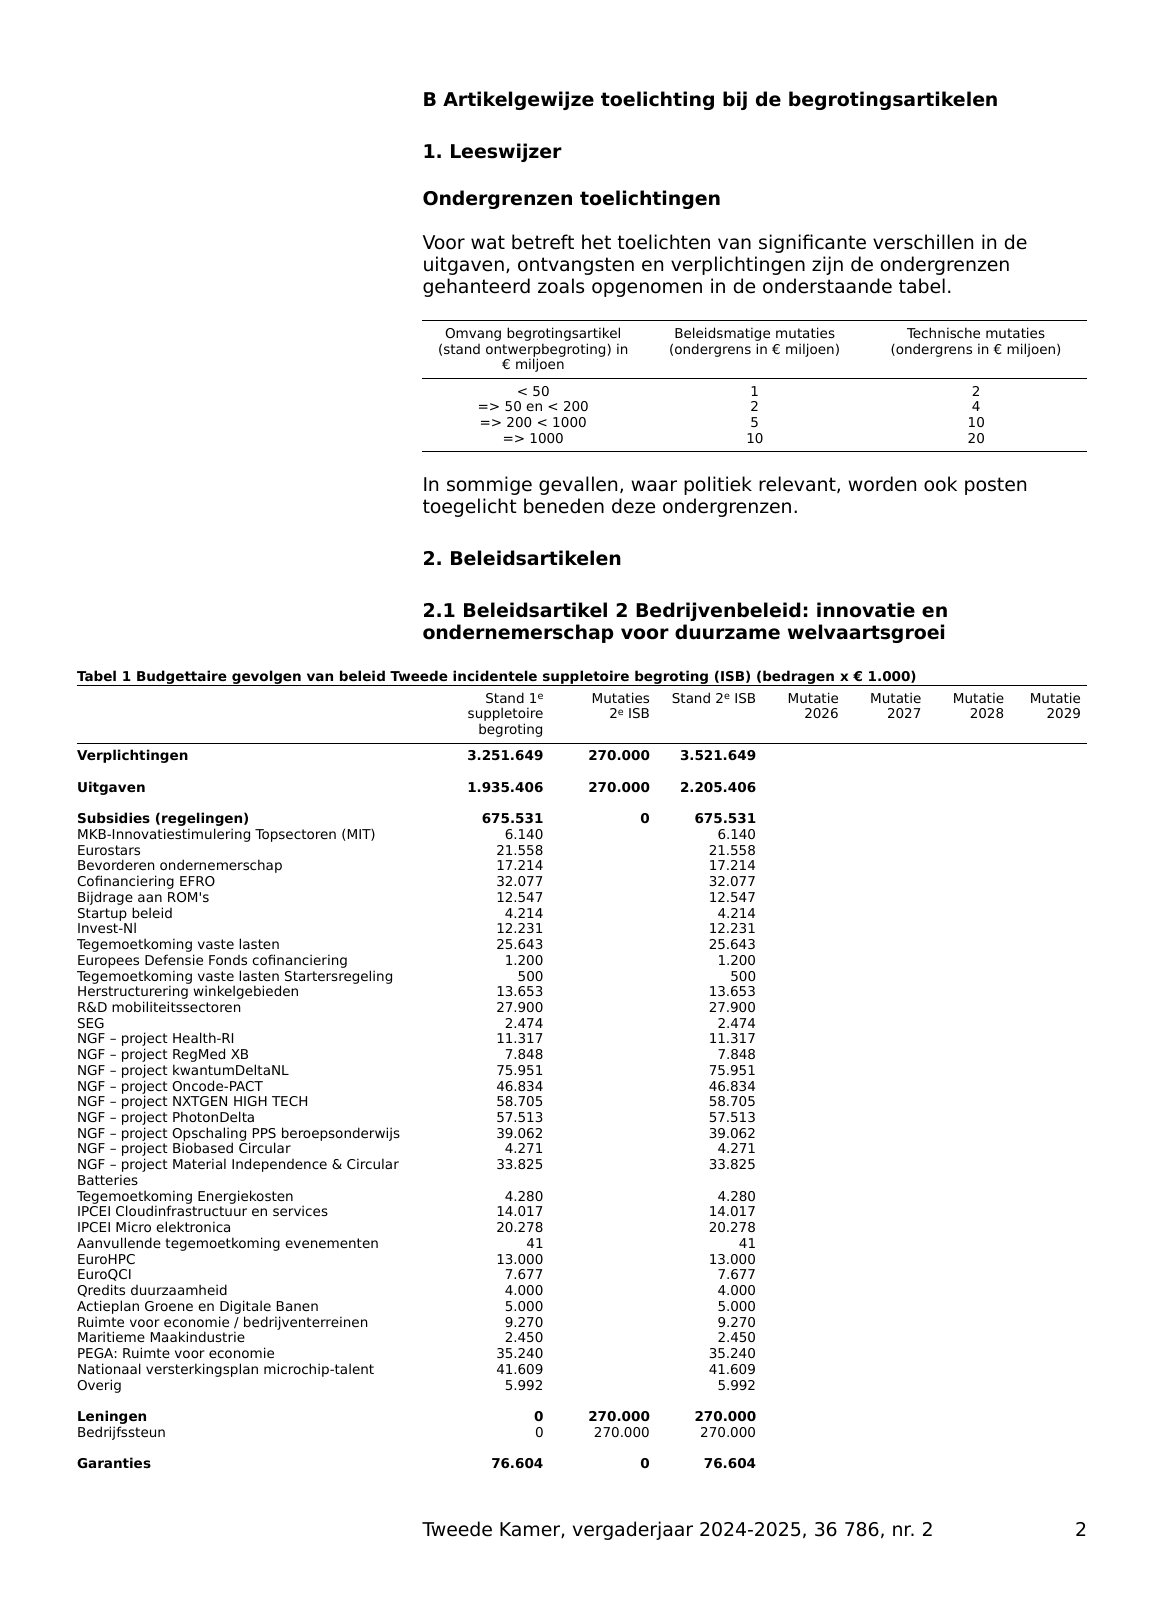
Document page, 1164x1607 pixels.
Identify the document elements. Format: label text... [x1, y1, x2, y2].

table_cell [762, 1031, 844, 1047]
table_cell [762, 1236, 844, 1251]
table_cell [549, 937, 656, 953]
table_cell [1010, 874, 1087, 890]
table_cell [845, 1409, 927, 1424]
table_cell 4.214 [443, 905, 549, 921]
table_cell 6.140 [656, 827, 762, 842]
table_cell [77, 1393, 443, 1409]
table_cell [927, 1283, 1010, 1299]
table_cell [927, 1251, 1010, 1267]
table_cell NGF – project Biobased Circular [77, 1141, 443, 1157]
table_cell [443, 1440, 549, 1456]
table_cell 4 [865, 399, 1087, 415]
table_cell 4.280 [443, 1189, 549, 1204]
table_cell [1010, 1425, 1087, 1440]
table_cell 25.643 [656, 937, 762, 953]
table_cell [549, 953, 656, 968]
table_cell Invest-Nl [77, 921, 443, 937]
table_cell [845, 1393, 927, 1409]
table_cell 76.604 [656, 1456, 762, 1472]
table_cell 2.474 [656, 1016, 762, 1031]
table_cell [845, 795, 927, 811]
table_cell Overig [77, 1377, 443, 1393]
table_cell < 50 [422, 379, 644, 399]
table_cell [762, 1362, 844, 1377]
table_cell 1.200 [443, 953, 549, 968]
table_cell 58.705 [656, 1094, 762, 1110]
table_cell [762, 827, 844, 842]
table_cell Eurostars [77, 843, 443, 858]
table_cell [845, 1189, 927, 1204]
table_cell [762, 780, 844, 795]
table_cell [927, 1220, 1010, 1236]
table_cell [927, 1346, 1010, 1362]
table_cell [927, 1000, 1010, 1016]
table_cell [927, 905, 1010, 921]
table_cell [762, 1346, 844, 1362]
table_cell [549, 1393, 656, 1409]
table_cell 41 [443, 1236, 549, 1251]
table_cell [927, 1393, 1010, 1409]
table_cell [845, 1362, 927, 1377]
table_cell [1010, 921, 1087, 937]
table_cell 0 [549, 1456, 656, 1472]
table_cell [927, 795, 1010, 811]
table_cell [1010, 811, 1087, 827]
table_cell [927, 1079, 1010, 1094]
table_cell [1010, 1251, 1087, 1267]
table_cell [845, 1000, 927, 1016]
table_cell => 1000 [422, 431, 644, 451]
table_cell R&D mobiliteitssectoren [77, 1000, 443, 1016]
table_cell [762, 905, 844, 921]
table_cell NGF – project Material Independence & Circular Batteries [77, 1157, 443, 1188]
table_cell [845, 827, 927, 842]
table_cell 270.000 [549, 744, 656, 764]
table_cell [762, 1047, 844, 1063]
table_cell [77, 764, 443, 779]
table_cell 20.278 [656, 1220, 762, 1236]
table_cell [1010, 1220, 1087, 1236]
table_cell 41 [656, 1236, 762, 1251]
table_cell [845, 1330, 927, 1346]
table_cell 270.000 [656, 1409, 762, 1424]
table_cell [845, 1141, 927, 1157]
table_cell [762, 921, 844, 937]
table_cell 4.280 [656, 1189, 762, 1204]
table_cell [845, 1079, 927, 1094]
table_cell 21.558 [443, 843, 549, 858]
table_cell [549, 874, 656, 890]
table_cell [927, 858, 1010, 874]
table_cell [845, 1094, 927, 1110]
table_cell [762, 937, 844, 953]
table_cell [845, 1267, 927, 1283]
table_cell [1010, 1204, 1087, 1220]
table_cell [1010, 968, 1087, 984]
table_cell [549, 1110, 656, 1126]
table_cell Actieplan Groene en Digitale Banen [77, 1299, 443, 1314]
table_cell [1010, 1141, 1087, 1157]
table_cell 0 [443, 1425, 549, 1440]
table_cell 14.017 [656, 1204, 762, 1220]
table_cell [549, 921, 656, 937]
table_cell [762, 744, 844, 764]
table_cell [845, 843, 927, 858]
table_cell [927, 1314, 1010, 1330]
table_cell Maritieme Maakindustrie [77, 1330, 443, 1346]
table_cell [1010, 744, 1087, 764]
table_cell NGF – project RegMed XB [77, 1047, 443, 1063]
table_cell [845, 1425, 927, 1440]
table_cell [762, 968, 844, 984]
table_cell [927, 874, 1010, 890]
table_cell Ruimte voor economie / bedrijventerreinen [77, 1314, 443, 1330]
table_cell 270.000 [549, 780, 656, 795]
table_cell Qredits duurzaamheid [77, 1283, 443, 1299]
table_cell Bedrijfssteun [77, 1425, 443, 1440]
table_cell => 50 en < 200 [422, 399, 644, 415]
table_cell [927, 890, 1010, 905]
table_cell [1010, 1047, 1087, 1063]
table_cell [845, 1126, 927, 1141]
table_cell [762, 1283, 844, 1299]
table_cell 13.653 [443, 984, 549, 1000]
subtitle B Artikelgewijze toelichting bij de begrotingsartikelen [422, 89, 1087, 111]
table_cell [927, 1456, 1010, 1472]
text Voor wat betreft het toelichten van significante verschillen in de uitgaven, ontvangsten en verplichtingen zijn de ondergrenzen gehanteerd zoals opgenomen in de onderstaande tabel. [422, 232, 1087, 298]
table_cell 21.558 [656, 843, 762, 858]
table_cell 6.140 [443, 827, 549, 842]
table_cell [927, 1063, 1010, 1078]
table_cell [1010, 1157, 1087, 1188]
table_cell Verplichtingen [77, 744, 443, 764]
table_cell [1010, 1031, 1087, 1047]
table_cell [762, 1409, 844, 1424]
table_cell [927, 1094, 1010, 1110]
table_cell 500 [443, 968, 549, 984]
table_cell PEGA: Ruimte voor economie [77, 1346, 443, 1362]
table_header Tabel 1 Budgettaire gevolgen van beleid Tweede incidentele suppletoire begroting (ISB) (bedragen x € 1.000) [77, 669, 1087, 685]
table_cell [927, 984, 1010, 1000]
table_cell [549, 1236, 656, 1251]
table_cell Nationaal versterkingsplan microchip-talent [77, 1362, 443, 1377]
table_cell 7.677 [656, 1267, 762, 1283]
table_cell [549, 1126, 656, 1141]
table_cell [845, 968, 927, 984]
table_cell [927, 1204, 1010, 1220]
table_cell [549, 1031, 656, 1047]
table_cell [845, 1063, 927, 1078]
table_cell Stand 2e ISB [656, 686, 762, 742]
table_cell 0 [443, 1409, 549, 1424]
table_cell [845, 890, 927, 905]
table_cell 57.513 [443, 1110, 549, 1126]
subtitle 2.1 Beleidsartikel 2 Bedrijvenbeleid: innovatie en ondernemerschap voor duurzame welvaartsgroei [422, 600, 1087, 644]
table_cell [927, 1236, 1010, 1251]
table_cell 57.513 [656, 1110, 762, 1126]
table_cell [1010, 1000, 1087, 1016]
table_cell [549, 1362, 656, 1377]
table_cell [1010, 764, 1087, 779]
table_cell [762, 984, 844, 1000]
table_cell [845, 1299, 927, 1314]
table_cell [1010, 827, 1087, 842]
table_cell [549, 1204, 656, 1220]
table_cell Aanvullende tegemoetkoming evenementen [77, 1236, 443, 1251]
table_cell [927, 811, 1010, 827]
table_cell EuroHPC [77, 1251, 443, 1267]
table_cell [927, 1031, 1010, 1047]
table_cell Bevorderen ondernemerschap [77, 858, 443, 874]
table_cell [762, 1220, 844, 1236]
table_cell [549, 1079, 656, 1094]
table_cell 1.935.406 [443, 780, 549, 795]
table_cell [845, 1377, 927, 1393]
table_cell NGF – project NXTGEN HIGH TECH [77, 1094, 443, 1110]
table_cell [845, 811, 927, 827]
table_cell [656, 795, 762, 811]
table_cell 46.834 [656, 1079, 762, 1094]
table_cell [549, 1000, 656, 1016]
table_cell [1010, 843, 1087, 858]
table_cell [1010, 984, 1087, 1000]
table_cell 2.474 [443, 1016, 549, 1031]
table_cell 4.271 [656, 1141, 762, 1157]
table_cell [1010, 1362, 1087, 1377]
table_cell [845, 1440, 927, 1456]
table_cell 33.825 [443, 1157, 549, 1188]
table_cell [549, 827, 656, 842]
table_cell [443, 764, 549, 779]
table_cell [1010, 1330, 1087, 1346]
table_cell 12.231 [656, 921, 762, 937]
table_cell [549, 1063, 656, 1078]
table_cell [549, 1314, 656, 1330]
table_cell [762, 1141, 844, 1157]
table_cell [927, 1377, 1010, 1393]
table_cell Mutatie 2027 [845, 686, 927, 742]
table_cell Bijdrage aan ROM's [77, 890, 443, 905]
table_cell [443, 1393, 549, 1409]
table_cell [77, 1440, 443, 1456]
table_cell NGF – project Health-RI [77, 1031, 443, 1047]
table_cell [927, 953, 1010, 968]
table_cell [845, 1110, 927, 1126]
table_cell [927, 1425, 1010, 1440]
table_cell 5.992 [656, 1377, 762, 1393]
table_cell [1010, 1393, 1087, 1409]
table_cell 9.270 [443, 1314, 549, 1330]
table_cell [549, 1267, 656, 1283]
table_cell 4.214 [656, 905, 762, 921]
table_cell 41.609 [443, 1362, 549, 1377]
table_cell 10 [865, 415, 1087, 431]
table_cell [1010, 780, 1087, 795]
table_cell 25.643 [443, 937, 549, 953]
table_cell Tegemoetkoming Energiekosten [77, 1189, 443, 1204]
table_cell [549, 795, 656, 811]
table_cell [1010, 890, 1087, 905]
table_cell [762, 1063, 844, 1078]
table_cell [549, 1141, 656, 1157]
table_cell [762, 1377, 844, 1393]
table_cell NGF – project kwantumDeltaNL [77, 1063, 443, 1078]
table_cell [549, 1440, 656, 1456]
table_cell [927, 968, 1010, 984]
subtitle 2. Beleidsartikelen [422, 548, 1087, 570]
table_cell [845, 744, 927, 764]
table_cell [1010, 1126, 1087, 1141]
table_cell [845, 1283, 927, 1299]
table_cell 27.900 [443, 1000, 549, 1016]
table_cell 9.270 [656, 1314, 762, 1330]
table_cell Tegemoetkoming vaste lasten [77, 937, 443, 953]
table_cell 5.000 [656, 1299, 762, 1314]
table_cell [845, 953, 927, 968]
table_cell 4.271 [443, 1141, 549, 1157]
table_cell [762, 1393, 844, 1409]
table_cell [927, 1141, 1010, 1157]
table_cell 7.848 [443, 1047, 549, 1063]
table_cell 3.251.649 [443, 744, 549, 764]
table_cell [845, 1016, 927, 1031]
table_cell 270.000 [549, 1409, 656, 1424]
table_cell 13.000 [443, 1251, 549, 1267]
table_cell [1010, 1314, 1087, 1330]
table_cell [762, 1204, 844, 1220]
table_cell [656, 764, 762, 779]
table_cell [1010, 905, 1087, 921]
table_cell [1010, 795, 1087, 811]
table_cell [762, 1314, 844, 1330]
table_cell [1010, 1016, 1087, 1031]
table_cell [549, 905, 656, 921]
table_cell [762, 890, 844, 905]
table_cell 500 [656, 968, 762, 984]
table_cell [1010, 858, 1087, 874]
table_cell [549, 984, 656, 1000]
table_cell [549, 1330, 656, 1346]
table_cell Mutatie 2026 [762, 686, 844, 742]
table_cell [549, 1016, 656, 1031]
table_cell 17.214 [656, 858, 762, 874]
table_header Beleidsmatige mutaties (ondergrens in € miljoen) [644, 321, 865, 378]
table_cell [762, 1079, 844, 1094]
table_cell 2 [644, 399, 865, 415]
table_cell [762, 764, 844, 779]
table_cell [1010, 1110, 1087, 1126]
table_cell [1010, 1267, 1087, 1283]
table_cell [1010, 1063, 1087, 1078]
table_cell [1010, 1440, 1087, 1456]
table_cell [549, 764, 656, 779]
table_cell 32.077 [443, 874, 549, 890]
table_cell 12.231 [443, 921, 549, 937]
table_cell [845, 1314, 927, 1330]
table_cell [845, 905, 927, 921]
table_cell [762, 953, 844, 968]
table_cell 1.200 [656, 953, 762, 968]
table_cell Stand 1e suppletoire begroting [443, 686, 549, 742]
table_cell Uitgaven [77, 780, 443, 795]
table_cell 39.062 [656, 1126, 762, 1141]
table_cell 35.240 [443, 1346, 549, 1362]
table_cell [845, 1204, 927, 1220]
table_cell [549, 1189, 656, 1204]
table_cell [927, 937, 1010, 953]
table_cell [845, 858, 927, 874]
table_cell [1010, 937, 1087, 953]
table_cell [549, 968, 656, 984]
table_cell Mutaties 2e ISB [549, 686, 656, 742]
table_cell 4.000 [656, 1283, 762, 1299]
table_cell [927, 1016, 1010, 1031]
table_cell [927, 1110, 1010, 1126]
table_cell NGF – project Oncode-PACT [77, 1079, 443, 1094]
table_cell [762, 1094, 844, 1110]
table_cell Mutatie 2029 [1010, 686, 1087, 742]
table_cell 11.317 [443, 1031, 549, 1047]
table_cell [1010, 1283, 1087, 1299]
table_cell [845, 1220, 927, 1236]
table_cell 35.240 [656, 1346, 762, 1362]
table_cell [549, 1283, 656, 1299]
table_cell [549, 1047, 656, 1063]
table_cell [762, 858, 844, 874]
table_cell 20.278 [443, 1220, 549, 1236]
table_cell Leningen [77, 1409, 443, 1424]
table_cell NGF – project Opschaling PPS beroepsonderwijs [77, 1126, 443, 1141]
table_cell [762, 843, 844, 858]
table_cell [1010, 953, 1087, 968]
table_cell 20 [865, 431, 1087, 451]
table_cell 14.017 [443, 1204, 549, 1220]
table_cell [656, 1393, 762, 1409]
table_cell [927, 764, 1010, 779]
table_cell [1010, 1189, 1087, 1204]
table_cell [927, 843, 1010, 858]
table_cell [77, 795, 443, 811]
table_cell 5.000 [443, 1299, 549, 1314]
table_cell [762, 1251, 844, 1267]
table_cell [927, 1362, 1010, 1377]
table_cell [845, 1047, 927, 1063]
table_cell 0 [549, 811, 656, 827]
table_cell 2 [865, 379, 1087, 399]
table_cell 76.604 [443, 1456, 549, 1472]
table_cell 75.951 [656, 1063, 762, 1078]
table_cell 3.521.649 [656, 744, 762, 764]
table_cell 5.992 [443, 1377, 549, 1393]
table_cell [845, 1236, 927, 1251]
table_cell [927, 921, 1010, 937]
table_cell 58.705 [443, 1094, 549, 1110]
table_cell 675.531 [443, 811, 549, 827]
table_cell [845, 764, 927, 779]
table_cell [549, 1094, 656, 1110]
table_cell [549, 1377, 656, 1393]
table_cell => 200 < 1000 [422, 415, 644, 431]
table_cell [762, 1189, 844, 1204]
table_cell [845, 1251, 927, 1267]
table_cell [762, 1440, 844, 1456]
table_cell SEG [77, 1016, 443, 1031]
table_cell [762, 1110, 844, 1126]
table_cell [927, 1440, 1010, 1456]
table_cell IPCEI Cloudinfrastructuur en services [77, 1204, 443, 1220]
table_cell [1010, 1346, 1087, 1362]
table_cell [927, 1409, 1010, 1424]
table_cell [845, 937, 927, 953]
table_cell 5 [644, 415, 865, 431]
table_cell [549, 1157, 656, 1188]
table_cell 2.450 [443, 1330, 549, 1346]
table_cell [845, 1157, 927, 1188]
table_cell Startup beleid [77, 905, 443, 921]
table_header Omvang begrotingsartikel (stand ontwerpbegroting) in € miljoen [422, 321, 644, 378]
table_cell [762, 1425, 844, 1440]
table_cell EuroQCI [77, 1267, 443, 1283]
table_cell 7.677 [443, 1267, 549, 1283]
table_cell Cofinanciering EFRO [77, 874, 443, 890]
table_cell [845, 1456, 927, 1472]
table_cell [1010, 1079, 1087, 1094]
table_cell 12.547 [443, 890, 549, 905]
table_cell [1010, 1094, 1087, 1110]
table_cell [656, 1440, 762, 1456]
table_cell Subsidies (regelingen) [77, 811, 443, 827]
table_cell [762, 1016, 844, 1031]
table_cell [927, 1126, 1010, 1141]
table_cell 2.450 [656, 1330, 762, 1346]
table_cell 27.900 [656, 1000, 762, 1016]
table_cell [927, 1267, 1010, 1283]
table_cell [549, 843, 656, 858]
table_cell [762, 1126, 844, 1141]
table_header Technische mutaties (ondergrens in € miljoen) [865, 321, 1087, 378]
table_cell [77, 686, 443, 742]
table_cell [845, 1346, 927, 1362]
subtitle Ondergrenzen toelichtingen [422, 188, 1087, 210]
table_cell [549, 1251, 656, 1267]
table_cell 39.062 [443, 1126, 549, 1141]
table_cell 1 [644, 379, 865, 399]
table_cell [1010, 1377, 1087, 1393]
table_cell 10 [644, 431, 865, 451]
table_cell [762, 1000, 844, 1016]
table_cell [927, 1157, 1010, 1188]
table_cell 41.609 [656, 1362, 762, 1377]
table_cell [762, 1330, 844, 1346]
table_cell 4.000 [443, 1283, 549, 1299]
table_cell [927, 827, 1010, 842]
table_cell 270.000 [549, 1425, 656, 1440]
table_cell [762, 1267, 844, 1283]
table_cell 75.951 [443, 1063, 549, 1078]
table_cell 270.000 [656, 1425, 762, 1440]
table_cell [549, 890, 656, 905]
table_cell 17.214 [443, 858, 549, 874]
table_cell 12.547 [656, 890, 762, 905]
table_cell [1010, 1456, 1087, 1472]
table_cell [762, 1299, 844, 1314]
table_cell [927, 780, 1010, 795]
table_cell 675.531 [656, 811, 762, 827]
table_cell Garanties [77, 1456, 443, 1472]
table_cell [845, 921, 927, 937]
table_cell 13.653 [656, 984, 762, 1000]
table_cell [845, 984, 927, 1000]
table_cell 32.077 [656, 874, 762, 890]
subtitle 1. Leeswijzer [422, 141, 1087, 163]
table_cell [1010, 1299, 1087, 1314]
table_cell [549, 1299, 656, 1314]
table_cell [762, 1456, 844, 1472]
table_cell [1010, 1409, 1087, 1424]
table_cell NGF – project PhotonDelta [77, 1110, 443, 1126]
table_cell [762, 1157, 844, 1188]
table_cell Mutatie 2028 [927, 686, 1010, 742]
table_cell [927, 744, 1010, 764]
table_cell [762, 874, 844, 890]
table_cell Europees Defensie Fonds cofinanciering [77, 953, 443, 968]
table_cell [443, 795, 549, 811]
table_cell 7.848 [656, 1047, 762, 1063]
table_cell [762, 795, 844, 811]
table_cell [549, 1346, 656, 1362]
table_cell 2.205.406 [656, 780, 762, 795]
table_cell MKB-Innovatiestimulering Topsectoren (MIT) [77, 827, 443, 842]
table_cell Herstructurering winkelgebieden [77, 984, 443, 1000]
table_cell Tegemoetkoming vaste lasten Startersregeling [77, 968, 443, 984]
table_cell [927, 1330, 1010, 1346]
table_cell [845, 874, 927, 890]
table_cell [1010, 1236, 1087, 1251]
table_cell [762, 811, 844, 827]
table_cell [927, 1189, 1010, 1204]
table_cell 11.317 [656, 1031, 762, 1047]
table_cell [927, 1299, 1010, 1314]
table_cell [927, 1047, 1010, 1063]
table_cell 13.000 [656, 1251, 762, 1267]
table_cell [549, 858, 656, 874]
table_cell [549, 1220, 656, 1236]
table_cell IPCEI Micro elektronica [77, 1220, 443, 1236]
table_cell [845, 780, 927, 795]
table_cell [845, 1031, 927, 1047]
table_cell 33.825 [656, 1157, 762, 1188]
text In sommige gevallen, waar politiek relevant, worden ook posten toegelicht beneden deze ondergrenzen. [422, 474, 1087, 518]
table_cell 46.834 [443, 1079, 549, 1094]
